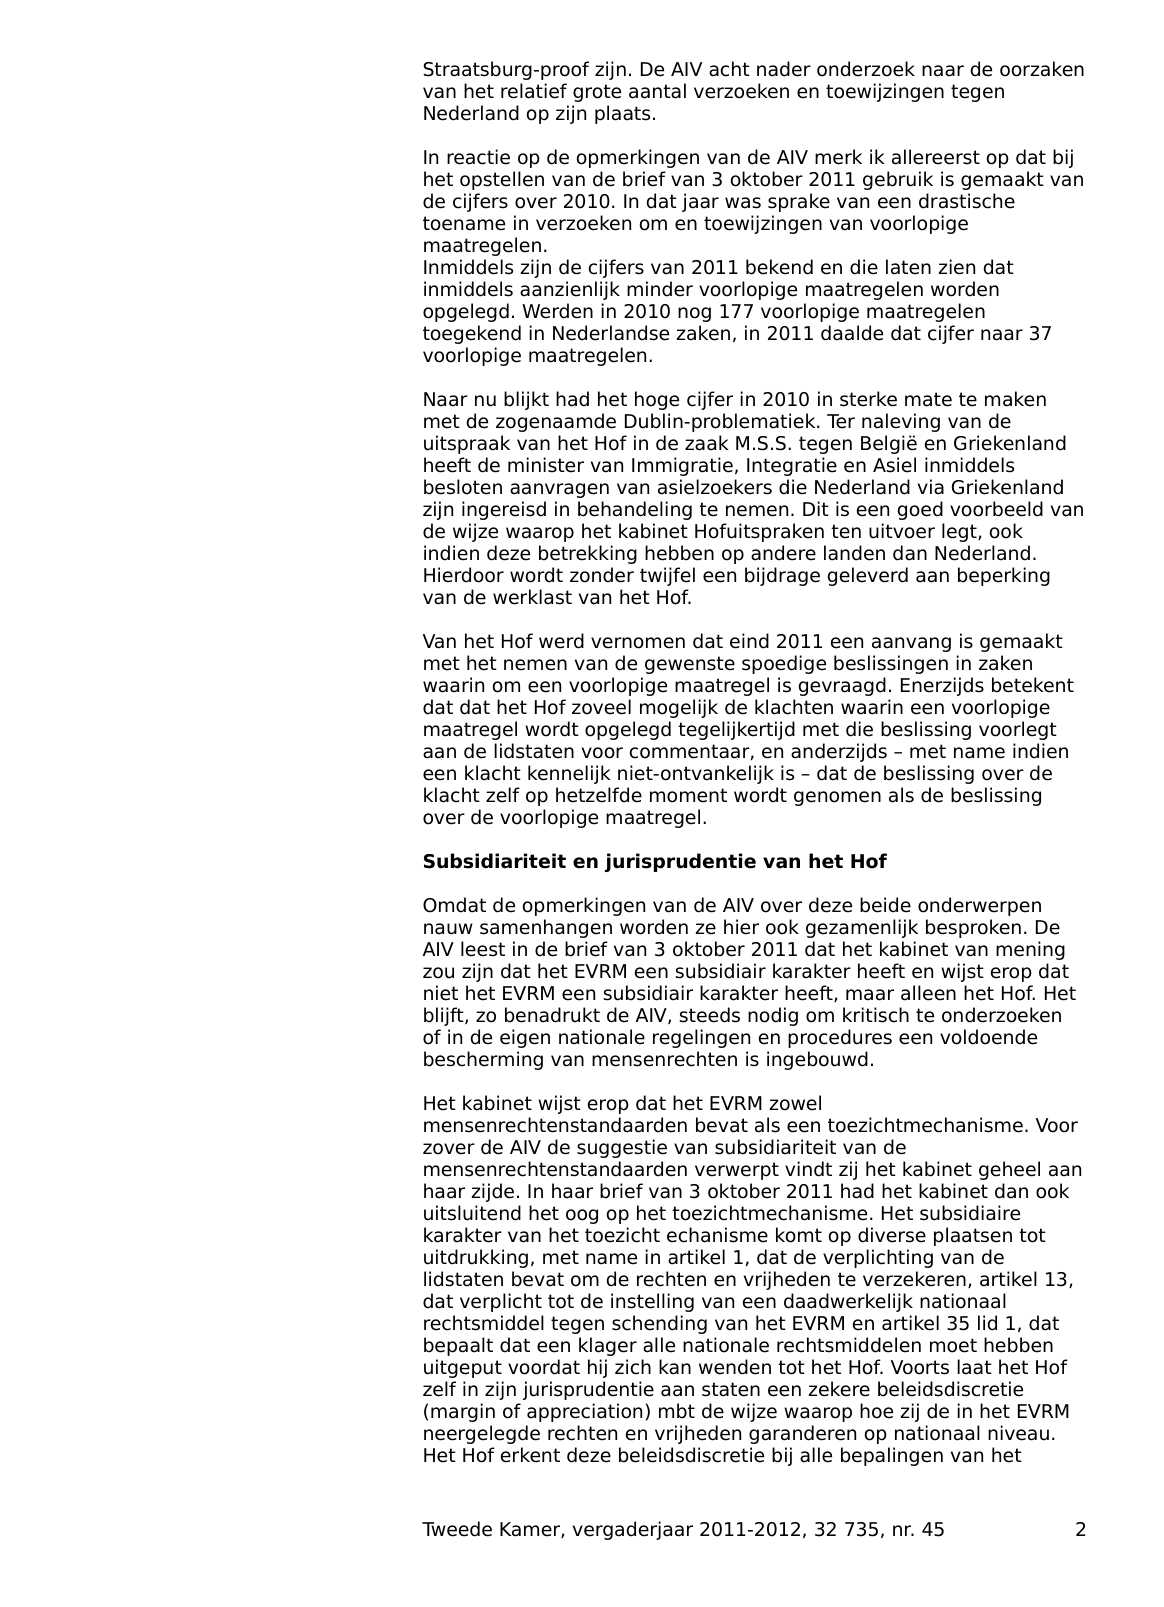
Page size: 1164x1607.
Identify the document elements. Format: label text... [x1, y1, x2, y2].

text Van het Hof werd vernomen dat eind 2011 een aanvang is gemaakt met het nemen van de gewenste spoedige beslissingen in zaken waarin om een voorlopige maatregel is gevraagd. Enerzijds betekent dat dat het Hof zoveel mogelijk de klachten waarin een voorlopige maatregel wordt opgelegd tegelijkertijd met die beslissing voorlegt aan de lidstaten voor commentaar, en anderzijds – met name indien een klacht kennelijk niet-ontvankelijk is – dat de beslissing over de klacht zelf op hetzelfde moment wordt genomen als de beslissing over de voorlopige maatregel. [422, 631, 1087, 829]
text Het kabinet wijst erop dat het EVRM zowel mensenrechtenstandaarden bevat als een toezichtmechanisme. Voor zover de AIV de suggestie van subsidiariteit van de mensenrechtenstandaarden verwerpt vindt zij het kabinet geheel aan haar zijde. In haar brief van 3 oktober 2011 had het kabinet dan ook uitsluitend het oog op het toezichtmechanisme. Het subsidiaire karakter van het toezicht echanisme komt op diverse plaatsen tot uitdrukking, met name in artikel 1, dat de verplichting van de lidstaten bevat om de rechten en vrijheden te verzekeren, artikel 13, dat verplicht tot de instelling van een daadwerkelijk nationaal rechtsmiddel tegen schending van het EVRM en artikel 35 lid 1, dat bepaalt dat een klager alle nationale rechtsmiddelen moet hebben uitgeput voordat hij zich kan wenden tot het Hof. Voorts laat het Hof zelf in zijn jurisprudentie aan staten een zekere beleidsdiscretie (margin of appreciation) mbt de wijze waarop hoe zij de in het EVRM neergelegde rechten en vrijheden garanderen op nationaal niveau. Het Hof erkent deze beleidsdiscretie bij alle bepalingen van het [422, 1093, 1087, 1467]
subtitle Subsidiariteit en jurisprudentie van het Hof [422, 851, 1087, 873]
text Inmiddels zijn de cijfers van 2011 bekend en die laten zien dat inmiddels aanzienlijk minder voorlopige maatregelen worden opgelegd. Werden in 2010 nog 177 voorlopige maatregelen toegekend in Nederlandse zaken, in 2011 daalde dat cijfer naar 37 voorlopige maatregelen. [422, 257, 1087, 367]
text Straatsburg-proof zijn. De AIV acht nader onderzoek naar de oorzaken van het relatief grote aantal verzoeken en toewijzingen tegen Nederland op zijn plaats. [422, 59, 1087, 125]
text Naar nu blijkt had het hoge cijfer in 2010 in sterke mate te maken met de zogenaamde Dublin-problematiek. Ter naleving van de uitspraak van het Hof in de zaak M.S.S. tegen België en Griekenland heeft de minister van Immigratie, Integratie en Asiel inmiddels besloten aanvragen van asielzoekers die Nederland via Griekenland zijn ingereisd in behandeling te nemen. Dit is een goed voorbeeld van de wijze waarop het kabinet Hofuitspraken ten uitvoer legt, ook indien deze betrekking hebben op andere landen dan Nederland. Hierdoor wordt zonder twijfel een bijdrage geleverd aan beperking van de werklast van het Hof. [422, 389, 1087, 609]
text In reactie op de opmerkingen van de AIV merk ik allereerst op dat bij het opstellen van de brief van 3 oktober 2011 gebruik is gemaakt van de cijfers over 2010. In dat jaar was sprake van een drastische toename in verzoeken om en toewijzingen van voorlopige maatregelen. [422, 147, 1087, 257]
text Omdat de opmerkingen van de AIV over deze beide onderwerpen nauw samenhangen worden ze hier ook gezamenlijk besproken. De AIV leest in de brief van 3 oktober 2011 dat het kabinet van mening zou zijn dat het EVRM een subsidiair karakter heeft en wijst erop dat niet het EVRM een subsidiair karakter heeft, maar alleen het Hof. Het blijft, zo benadrukt de AIV, steeds nodig om kritisch te onderzoeken of in de eigen nationale regelingen en procedures een voldoende bescherming van mensenrechten is ingebouwd. [422, 895, 1087, 1071]
